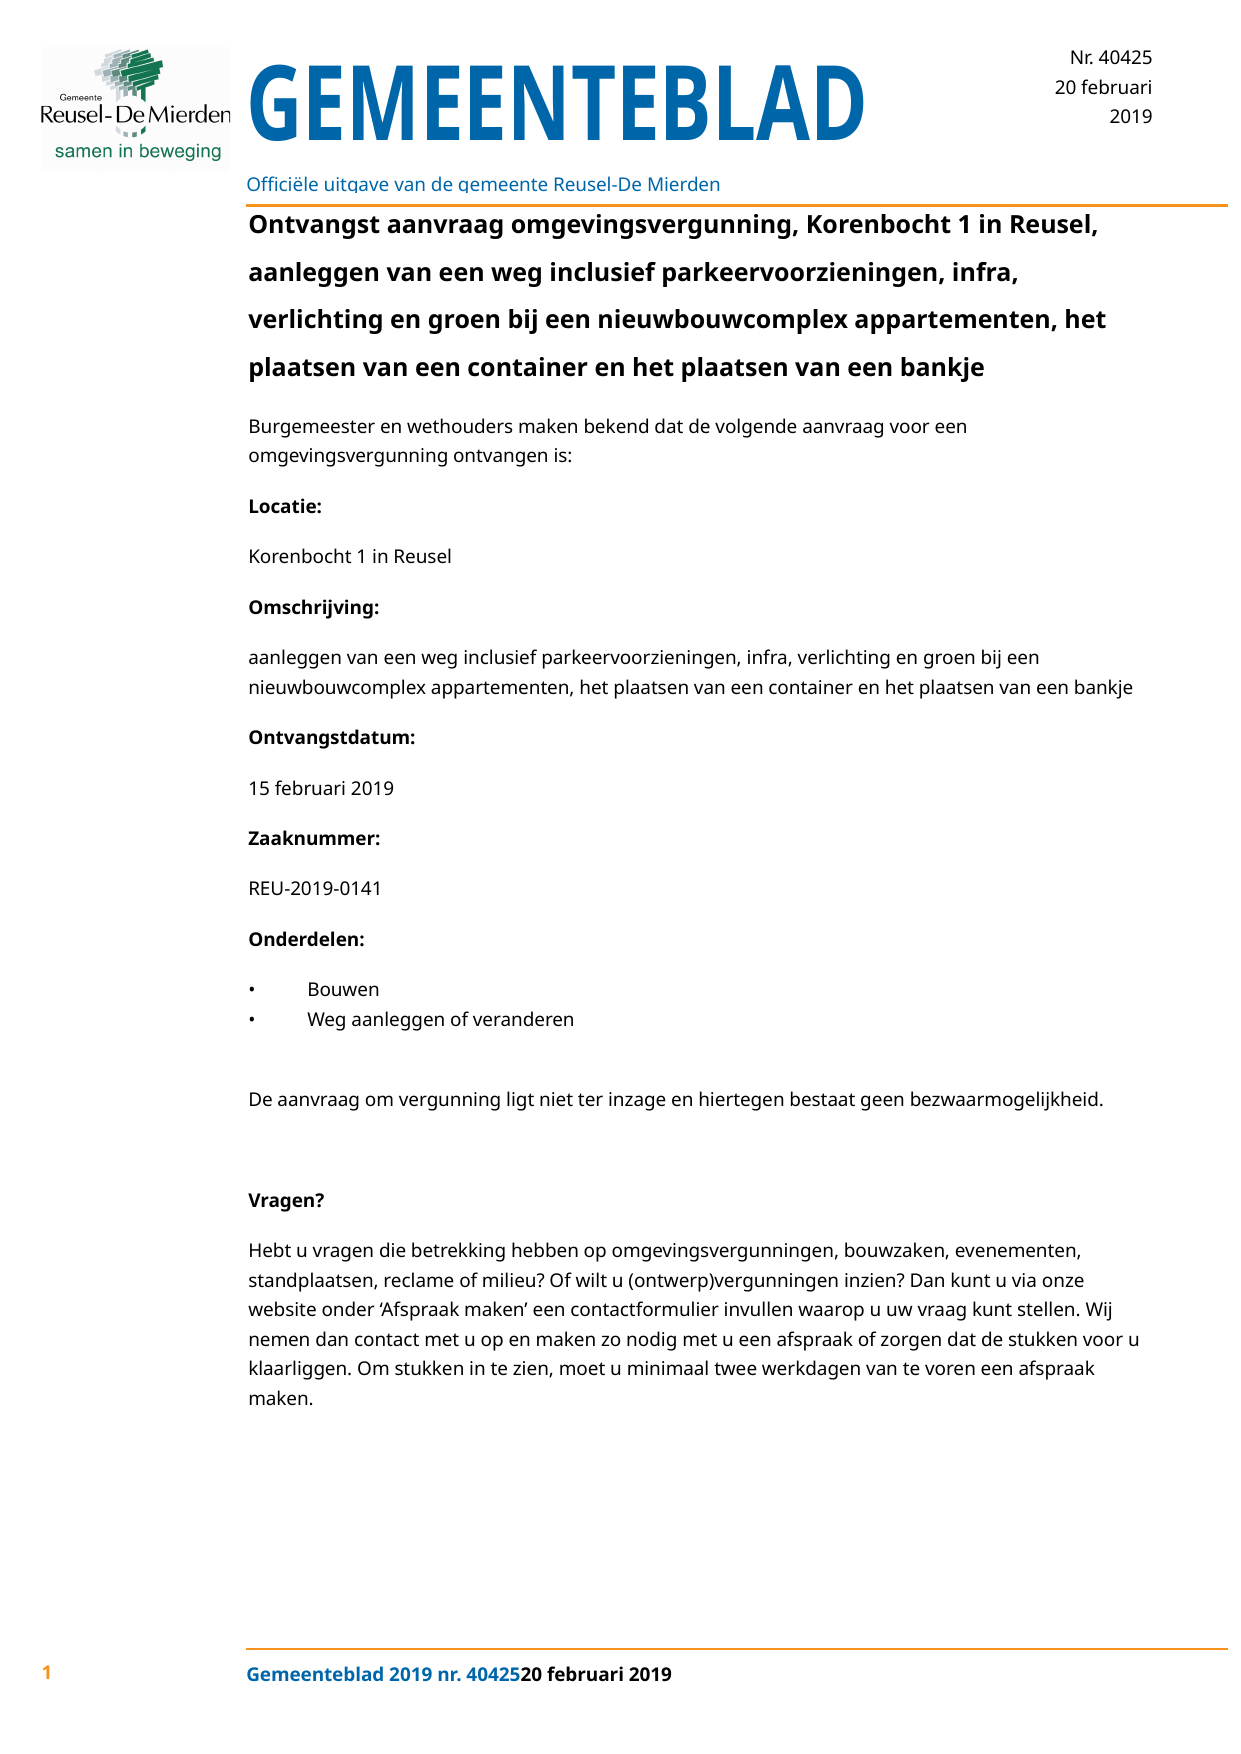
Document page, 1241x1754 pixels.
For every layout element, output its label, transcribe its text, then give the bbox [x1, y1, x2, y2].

text 15 februari 2019 [248, 775, 1152, 801]
text Locatie: [248, 493, 1152, 519]
text Zaaknummer: [248, 825, 1152, 851]
text Ontvangst aanvraag omgevingsvergunning, Korenbocht 1 in Reusel, aanleggen van een weg inclusief parkeervoorzieningen, infra, verlichting en groen bij een nieuwbouwcomplex appartementen, het plaatsen van een container en het plaatsen van een bankje [248, 207, 1152, 384]
text Ontvangstdatum: [248, 724, 1152, 750]
text Korenbocht 1 in Reusel [248, 543, 1152, 569]
text De aanvraag om vergunning ligt niet ter inzage en hiertegen bestaat geen bezwaarmogelijkheid. [248, 1086, 1152, 1112]
text Onderdelen: [248, 926, 1152, 952]
list Bouwen [248, 976, 1152, 1002]
text Hebt u vragen die betrekking hebben op omgevingsvergunningen, bouwzaken, evenementen, standplaatsen, reclame of milieu? Of wilt u (ontwerp)vergunningen inzien? Dan kunt u via onze website onder ‘Afspraak maken’ een contactformulier invullen waarop u uw vraag kunt stellen. Wij nemen dan contact met u op en maken zo nodig met u een afspraak of zorgen dat de stukken voor u klaarliggen. Om stukken in te zien, moet u minimaal twee werkdagen van te voren een afspraak maken. [248, 1237, 1152, 1411]
text Omschrijving: [248, 594, 1152, 620]
picture [41, 47, 231, 172]
text Vragen? [248, 1187, 1152, 1213]
list Weg aanleggen of veranderen [248, 1006, 1152, 1032]
text REU-2019-0141 [248, 876, 1152, 901]
text Burgemeester en wethouders maken bekend dat de volgende aanvraag voor een omgevingsvergunning ontvangen is: [248, 413, 1152, 468]
text aanleggen van een weg inclusief parkeervoorzieningen, infra, verlichting en groen bij een nieuwbouwcomplex appartementen, het plaatsen van een container en het plaatsen van een bankje [248, 644, 1152, 700]
